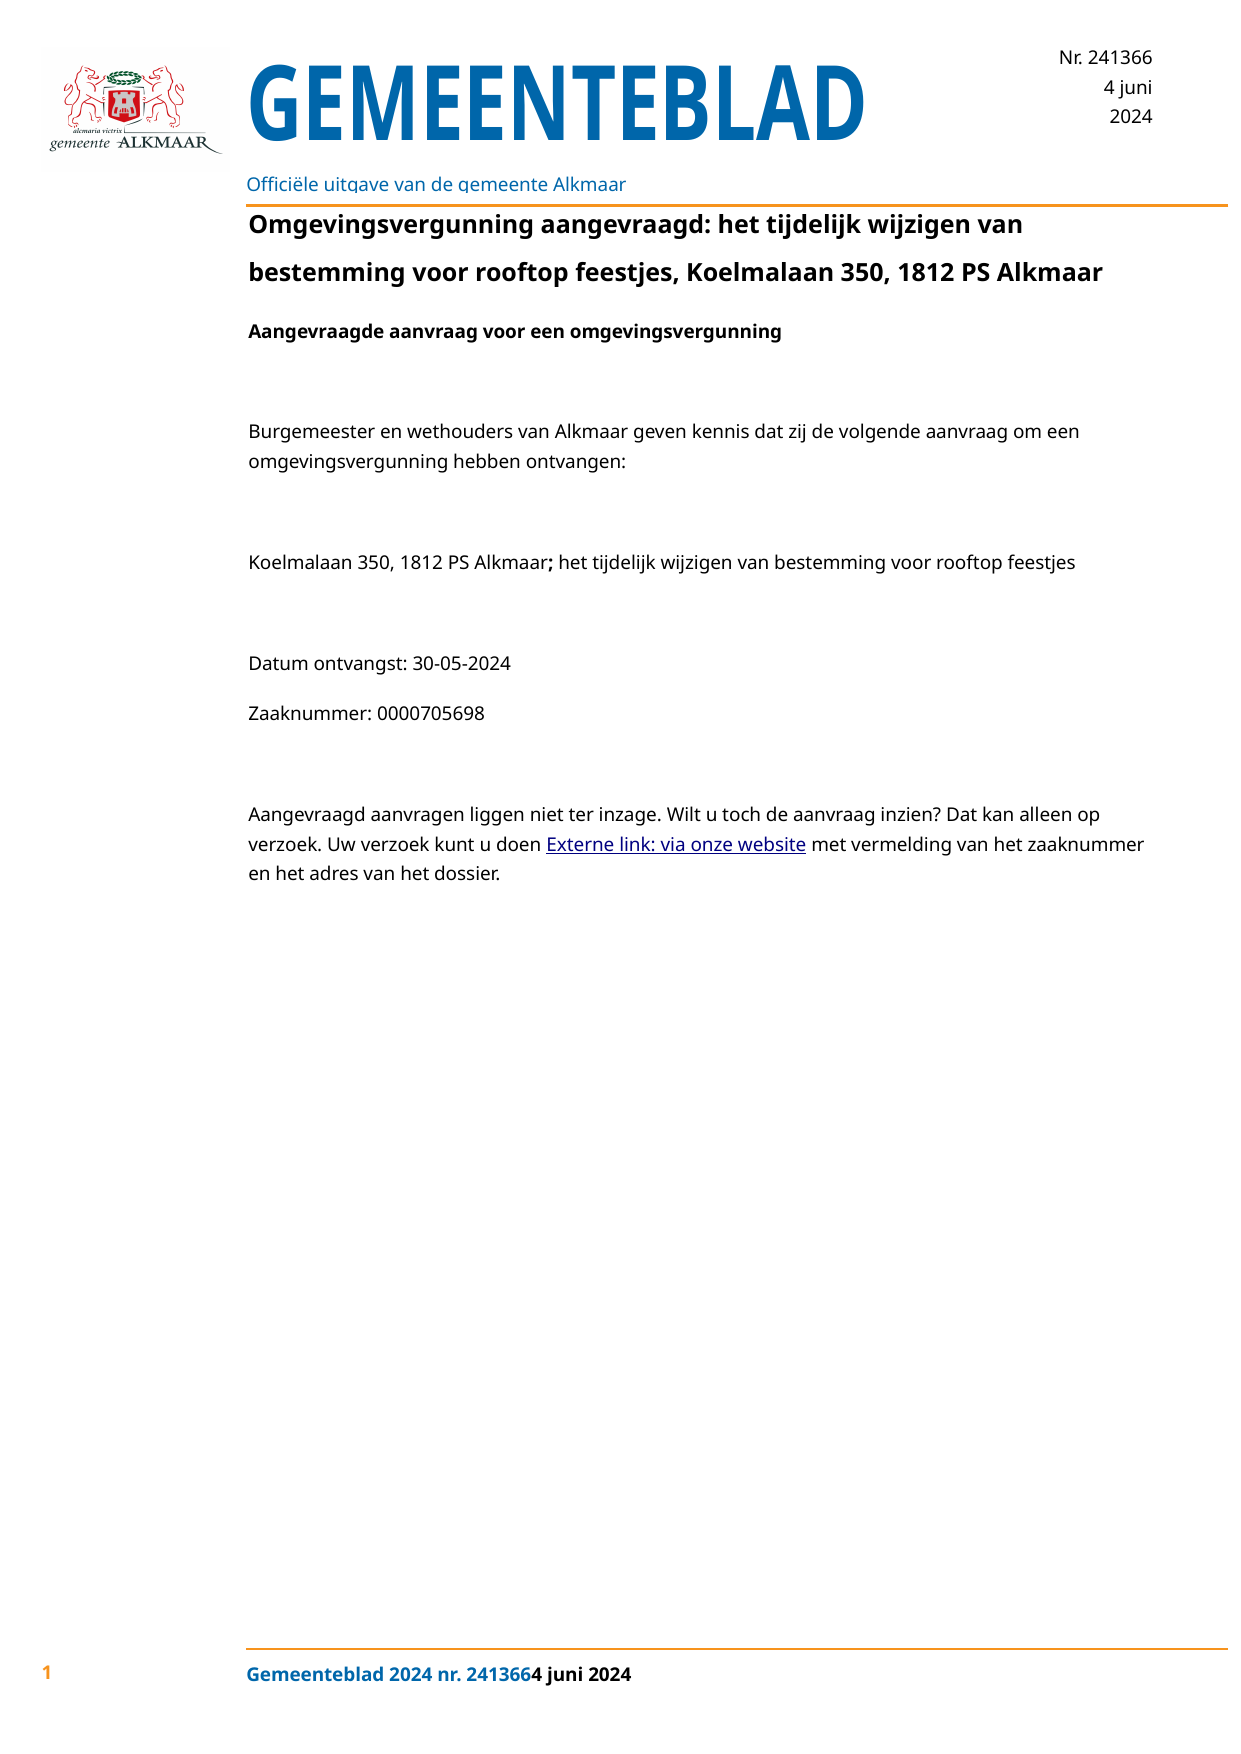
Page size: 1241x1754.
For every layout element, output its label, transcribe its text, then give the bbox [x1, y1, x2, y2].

text Burgemeester en wethouders van Alkmaar geven kennis dat zij de volgende aanvraag om een omgevingsvergunning hebben ontvangen: [248, 419, 1152, 474]
text Koelmalaan 350, 1812 PS Alkmaar; het tijdelijk wijzigen van bestemming voor rooftop feestjes [248, 549, 1152, 575]
text Datum ontvangst: 30-05-2024 [248, 650, 1152, 676]
text Zaaknummer: 0000705698 [248, 700, 1152, 726]
text Aangevraagd aanvragen liggen niet ter inzage. Wilt u toch de aanvraag inzien? Dat kan alleen op verzoek. Uw verzoek kunt u doen Externe link: via onze website met vermelding van het zaaknummer en het adres van het dossier. [248, 801, 1152, 886]
text Aangevraagde aanvraag voor een omgevingsvergunning [248, 318, 1152, 344]
text Omgevingsvergunning aangevraagd: het tijdelijk wijzigen van bestemming voor rooftop feestjes, Koelmalaan 350, 1812 PS Alkmaar [248, 207, 1152, 288]
picture [41, 47, 231, 172]
